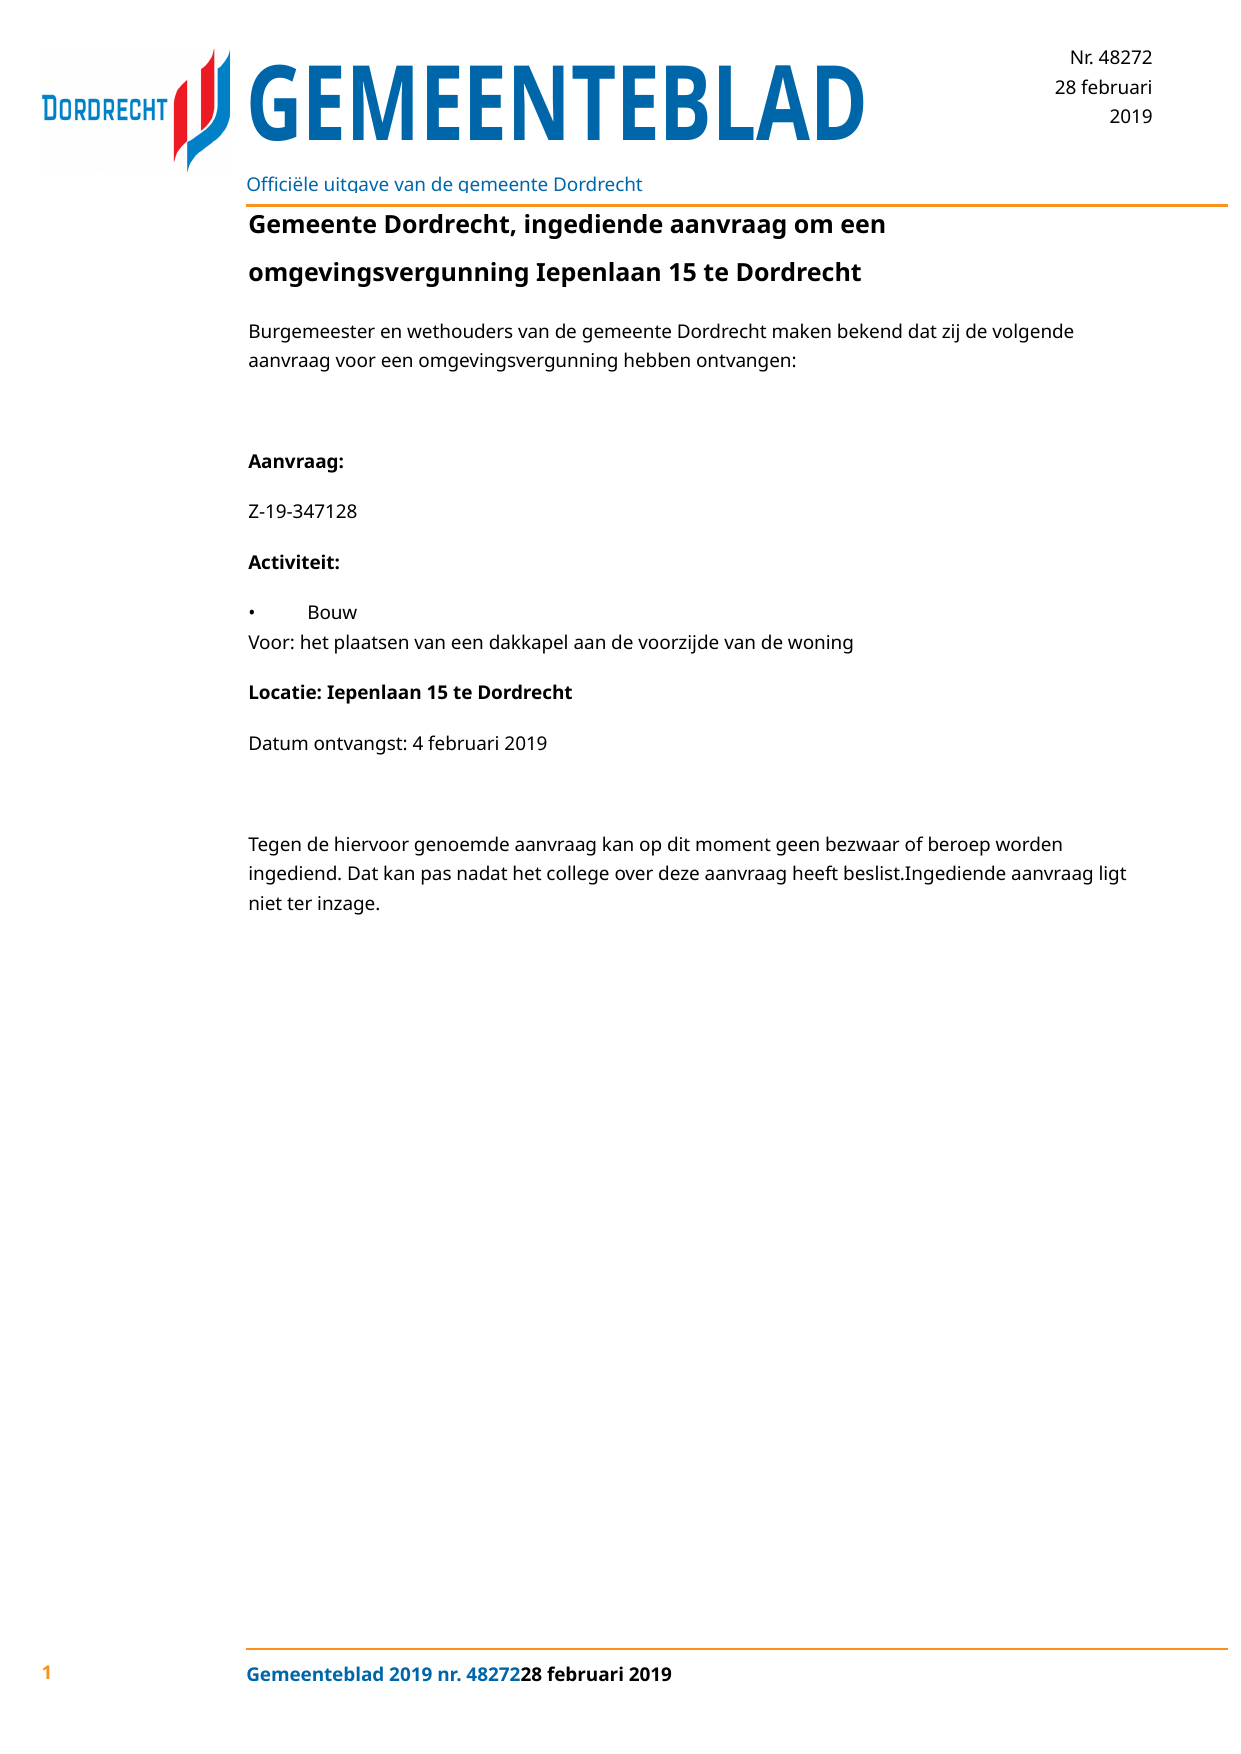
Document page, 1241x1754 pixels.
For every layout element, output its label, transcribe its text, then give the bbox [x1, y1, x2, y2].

picture [41, 47, 231, 172]
text Activiteit: [248, 549, 1152, 575]
text Gemeente Dordrecht, ingediende aanvraag om een omgevingsvergunning Iepenlaan 15 te Dordrecht [248, 207, 1152, 288]
list Bouw [248, 599, 1152, 625]
text Burgemeester en wethouders van de gemeente Dordrecht maken bekend dat zij de volgende aanvraag voor een omgevingsvergunning hebben ontvangen: [248, 318, 1152, 373]
text Datum ontvangst: 4 februari 2019 [248, 730, 1152, 756]
text Aanvraag: [248, 448, 1152, 474]
text Locatie: Iepenlaan 15 te Dordrecht [248, 679, 1152, 705]
text Voor: het plaatsen van een dakkapel aan de voorzijde van de woning [248, 629, 1152, 655]
text Z-19-347128 [248, 499, 1152, 524]
text Tegen de hiervoor genoemde aanvraag kan op dit moment geen bezwaar of beroep worden ingediend. Dat kan pas nadat het college over deze aanvraag heeft beslist.Ingediende aanvraag ligt niet ter inzage. [248, 831, 1152, 916]
